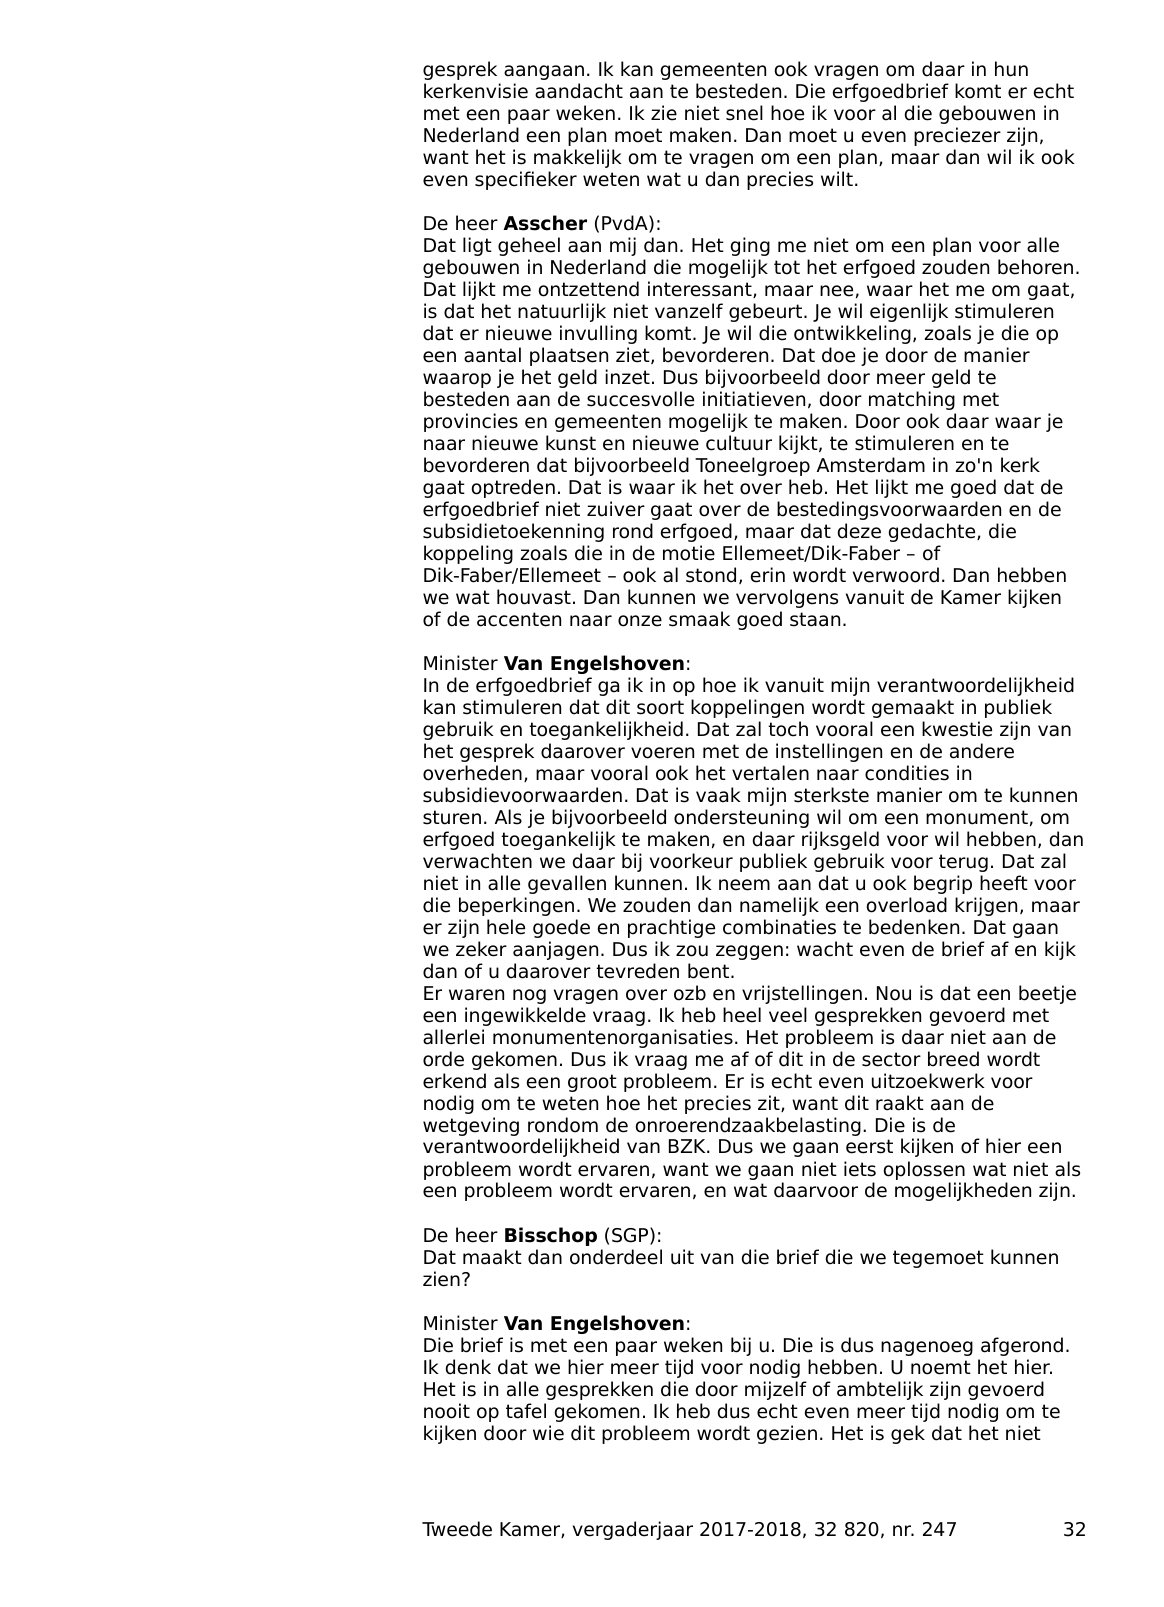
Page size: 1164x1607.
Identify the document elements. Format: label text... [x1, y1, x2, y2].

text Minister Van Engelshoven: [422, 653, 1087, 675]
text Die brief is met een paar weken bij u. Die is dus nagenoeg afgerond. Ik denk dat we hier meer tijd voor nodig hebben. U noemt het hier. Het is in alle gesprekken die door mijzelf of ambtelijk zijn gevoerd nooit op tafel gekomen. Ik heb dus echt even meer tijd nodig om te kijken door wie dit probleem wordt gezien. Het is gek dat het niet [422, 1335, 1087, 1444]
text In de erfgoedbrief ga ik in op hoe ik vanuit mijn verantwoordelijkheid kan stimuleren dat dit soort koppelingen wordt gemaakt in publiek gebruik en toegankelijkheid. Dat zal toch vooral een kwestie zijn van het gesprek daarover voeren met de instellingen en de andere overheden, maar vooral ook het vertalen naar condities in subsidievoorwaarden. Dat is vaak mijn sterkste manier om te kunnen sturen. Als je bijvoorbeeld ondersteuning wil om een monument, om erfgoed toegankelijk te maken, en daar rijksgeld voor wil hebben, dan verwachten we daar bij voorkeur publiek gebruik voor terug. Dat zal niet in alle gevallen kunnen. Ik neem aan dat u ook begrip heeft voor die beperkingen. We zouden dan namelijk een overload krijgen, maar er zijn hele goede en prachtige combinaties te bedenken. Dat gaan we zeker aanjagen. Dus ik zou zeggen: wacht even de brief af en kijk dan of u daarover tevreden bent. [422, 675, 1087, 983]
text Dat ligt geheel aan mij dan. Het ging me niet om een plan voor alle gebouwen in Nederland die mogelijk tot het erfgoed zouden behoren. Dat lijkt me ontzettend interessant, maar nee, waar het me om gaat, is dat het natuurlijk niet vanzelf gebeurt. Je wil eigenlijk stimuleren dat er nieuwe invulling komt. Je wil die ontwikkeling, zoals je die op een aantal plaatsen ziet, bevorderen. Dat doe je door de manier waarop je het geld inzet. Dus bijvoorbeeld door meer geld te besteden aan de succesvolle initiatieven, door matching met provincies en gemeenten mogelijk te maken. Door ook daar waar je naar nieuwe kunst en nieuwe cultuur kijkt, te stimuleren en te bevorderen dat bijvoorbeeld Toneelgroep Amsterdam in zo'n kerk gaat optreden. Dat is waar ik het over heb. Het lijkt me goed dat de erfgoedbrief niet zuiver gaat over de bestedingsvoorwaarden en de subsidietoekenning rond erfgoed, maar dat deze gedachte, die koppeling zoals die in de motie Ellemeet/Dik-Faber – of Dik-Faber/Ellemeet – ook al stond, erin wordt verwoord. Dan hebben we wat houvast. Dan kunnen we vervolgens vanuit de Kamer kijken of de accenten naar onze smaak goed staan. [422, 235, 1087, 631]
text Er waren nog vragen over ozb en vrijstellingen. Nou is dat een beetje een ingewikkelde vraag. Ik heb heel veel gesprekken gevoerd met allerlei monumentenorganisaties. Het probleem is daar niet aan de orde gekomen. Dus ik vraag me af of dit in de sector breed wordt erkend als een groot probleem. Er is echt even uitzoekwerk voor nodig om te weten hoe het precies zit, want dit raakt aan de wetgeving rondom de onroerendzaakbelasting. Die is de verantwoordelijkheid van BZK. Dus we gaan eerst kijken of hier een probleem wordt ervaren, want we gaan niet iets oplossen wat niet als een probleem wordt ervaren, en wat daarvoor de mogelijkheden zijn. [422, 983, 1087, 1202]
text De heer Bisschop (SGP): [422, 1224, 1087, 1247]
text De heer Asscher (PvdA): [422, 213, 1087, 235]
text Minister Van Engelshoven: [422, 1313, 1087, 1335]
text gesprek aangaan. Ik kan gemeenten ook vragen om daar in hun kerkenvisie aandacht aan te besteden. Die erfgoedbrief komt er echt met een paar weken. Ik zie niet snel hoe ik voor al die gebouwen in Nederland een plan moet maken. Dan moet u even preciezer zijn, want het is makkelijk om te vragen om een plan, maar dan wil ik ook even specifieker weten wat u dan precies wilt. [422, 59, 1087, 191]
text Dat maakt dan onderdeel uit van die brief die we tegemoet kunnen zien? [422, 1247, 1087, 1291]
